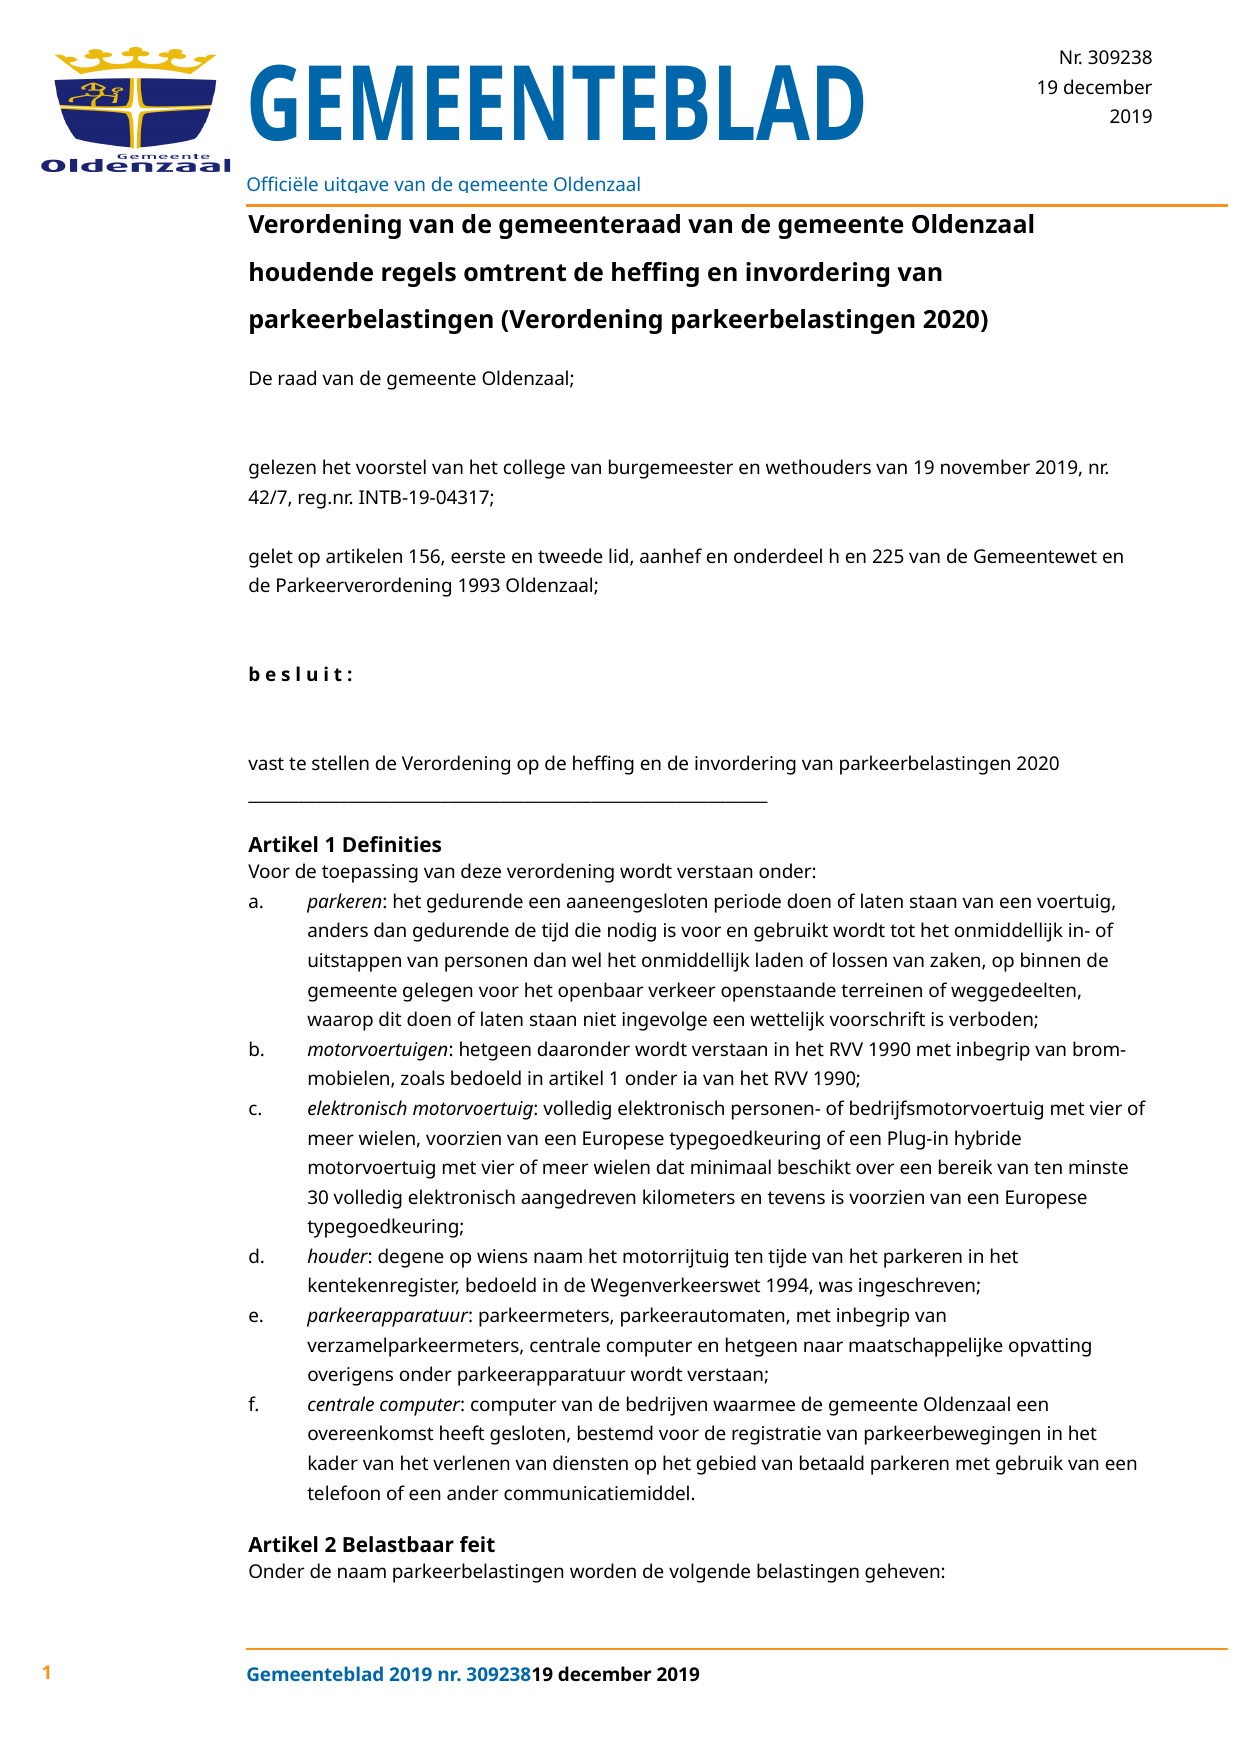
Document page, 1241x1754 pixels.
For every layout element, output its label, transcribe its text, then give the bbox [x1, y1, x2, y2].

picture [41, 47, 231, 172]
text gelezen het voorstel van het college van burgemeester en wethouders van 19 november 2019, nr. 42/7, reg.nr. INTB-19-04317; [248, 454, 1152, 509]
text vast te stellen de Verordening op de heffing en de invordering van parkeerbelastingen 2020 [248, 750, 1152, 776]
text Artikel 1 Definities [248, 830, 1152, 858]
text gelet op artikelen 156, eerste en tweede lid, aanhef en onderdeel h en 225 van de Gemeentewet en de Parkeerverordening 1993 Oldenzaal; [248, 543, 1152, 598]
text Verordening van de gemeenteraad van de gemeente Oldenzaal houdende regels omtrent de heffing en invordering van parkeerbelastingen (Verordening parkeerbelastingen 2020) [248, 207, 1152, 336]
text Artikel 2 Belastbaar feit [248, 1530, 1152, 1559]
list parkeren: het gedurende een aaneengesloten periode doen of laten staan van een voertuig, anders dan gedurende de tijd die nodig is voor en gebruikt wordt tot het onmiddellijk in- of uitstappen van personen dan wel het onmiddellijk laden of lossen van zaken, op binnen de gemeente gelegen voor het openbaar verkeer openstaande terreinen of weggedeelten, waarop dit doen of laten staan niet ingevolge een wettelijk voorschrift is verboden; [248, 888, 1152, 1032]
text b e s l u i t : [248, 661, 1152, 687]
text Voor de toepassing van deze verordening wordt verstaan onder: [248, 858, 1152, 884]
text ______________________________________________________________ [248, 780, 1152, 805]
list centrale computer: computer van de bedrijven waarmee de gemeente Oldenzaal een overeenkomst heeft gesloten, bestemd voor de registratie van parkeerbewegingen in het kader van het verlenen van diensten op het gebied van betaald parkeren met gebruik van een telefoon of een ander communicatiemiddel. [248, 1391, 1152, 1506]
list houder: degene op wiens naam het motorrijtuig ten tijde van het parkeren in het kentekenregister, bedoeld in de Wegenverkeerswet 1994, was ingeschreven; [248, 1243, 1152, 1298]
list elektronisch motorvoertuig: volledig elektronisch personen- of bedrijfsmotorvoertuig met vier of meer wielen, voorzien van een Europese typegoedkeuring of een Plug-in hybride motorvoertuig met vier of meer wielen dat minimaal beschikt over een bereik van ten minste 30 volledig elektronisch aangedreven kilometers en tevens is voorzien van een Europese typegoedkeuring; [248, 1095, 1152, 1239]
list parkeerapparatuur: parkeermeters, parkeerautomaten, met inbegrip van verzamelparkeermeters, centrale computer en hetgeen naar maatschappelijke opvatting overigens onder parkeerapparatuur wordt verstaan; [248, 1302, 1152, 1387]
text De raad van de gemeente Oldenzaal; [248, 366, 1152, 391]
text Onder de naam parkeerbelastingen worden de volgende belastingen geheven: [248, 1559, 1152, 1584]
list motorvoertuigen: hetgeen daaronder wordt verstaan in het RVV 1990 met inbegrip van brom-mobielen, zoals bedoeld in artikel 1 onder ia van het RVV 1990; [248, 1036, 1152, 1091]
